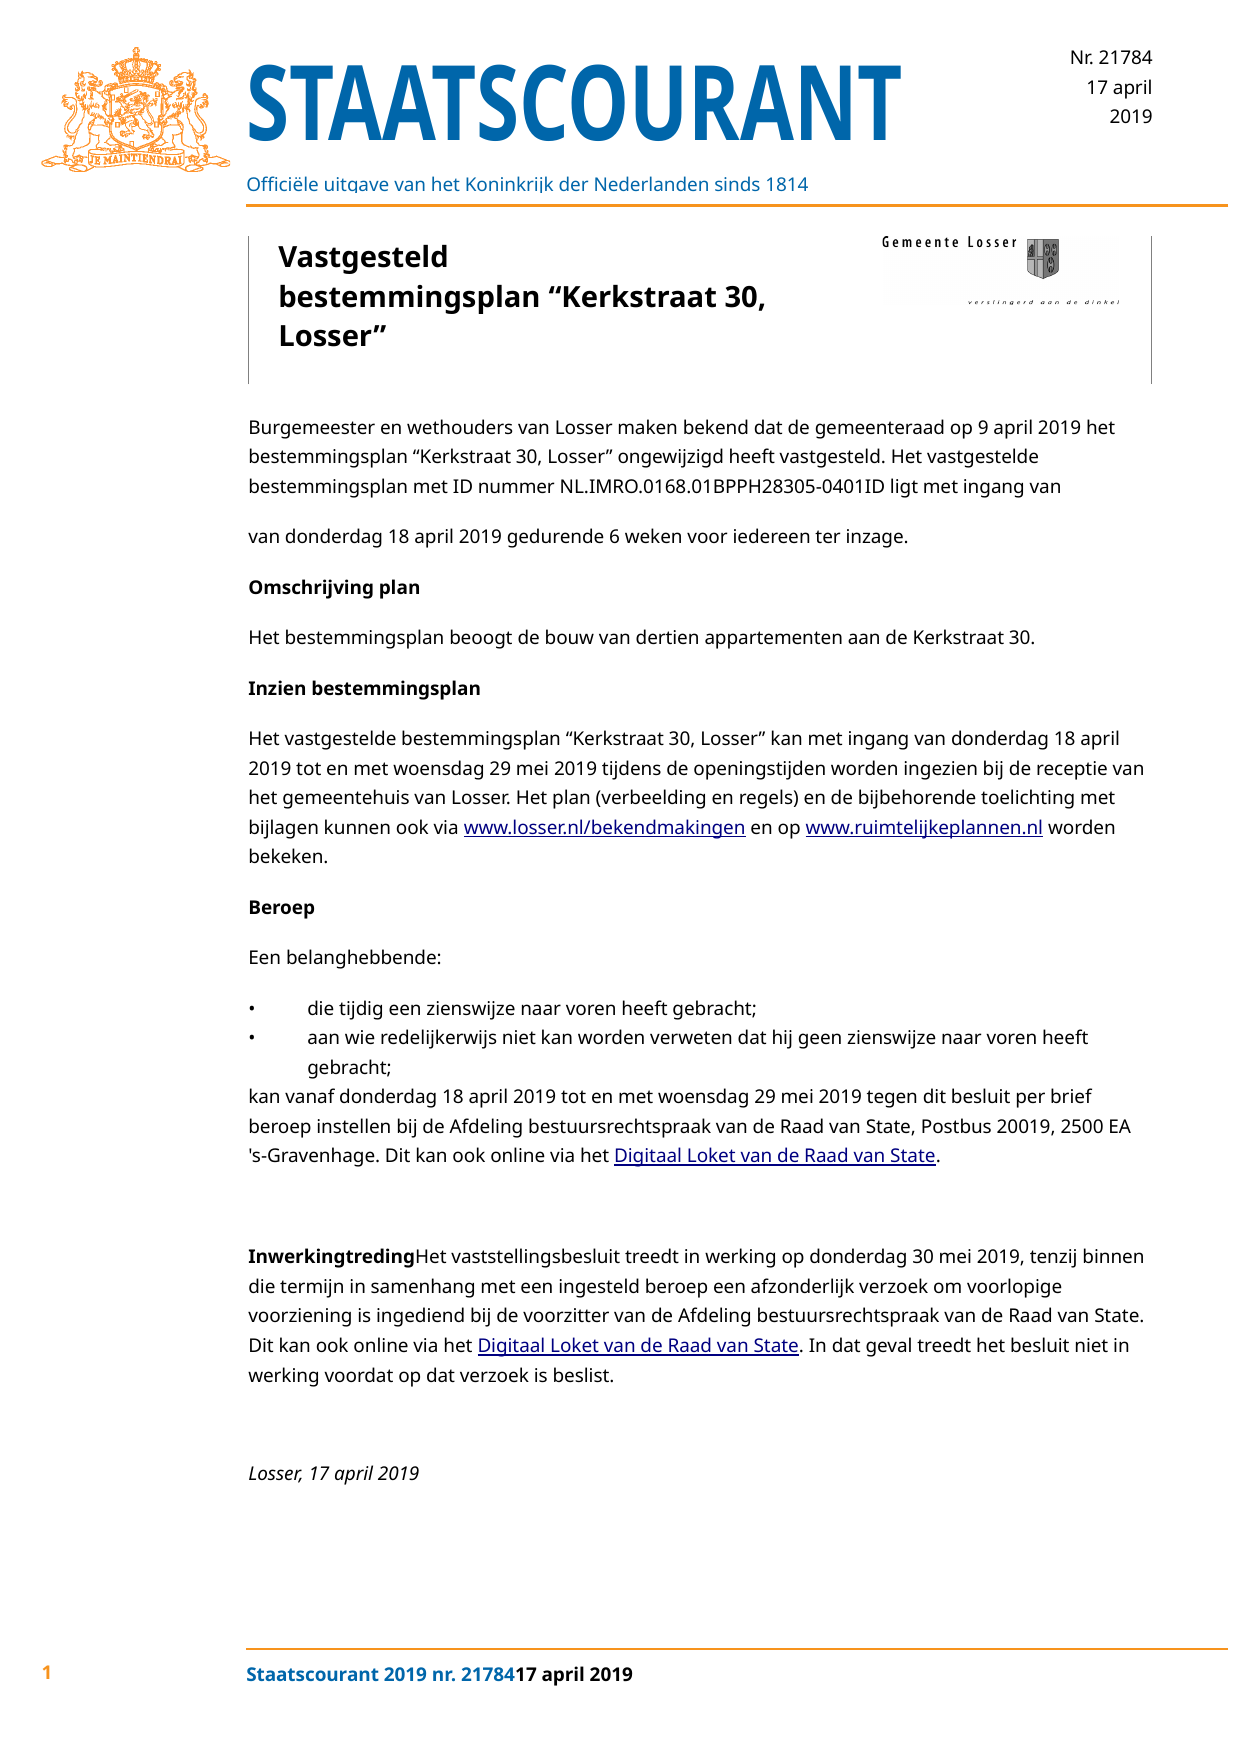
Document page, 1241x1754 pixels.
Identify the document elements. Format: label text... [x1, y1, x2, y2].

text Losser, 17 april 2019 [248, 1460, 1152, 1486]
table_header Vastgesteld bestemmingsplan “Kerkstraat 30, Losser” [249, 236, 850, 384]
list die tijdig een zienswijze naar voren heeft gebracht; [248, 995, 1152, 1021]
text Een belanghebbende: [248, 944, 1152, 970]
text van donderdag 18 april 2019 gedurende 6 weken voor iedereen ter inzage. [248, 523, 1152, 549]
list aan wie redelijkerwijs niet kan worden verweten dat hij geen zienswijze naar voren heeft gebracht; [248, 1024, 1152, 1080]
text kan vanaf donderdag 18 april 2019 tot en met woensdag 29 mei 2019 tegen dit besluit per brief beroep instellen bij de Afdeling bestuursrechtspraak van de Raad van State, Postbus 20019, 2500 EA 's-Gravenhage. Dit kan ook online via het Digitaal Loket van de Raad van State. [248, 1083, 1152, 1168]
text InwerkingtredingHet vaststellingsbesluit treedt in werking op donderdag 30 mei 2019, tenzij binnen die termijn in samenhang met een ingesteld beroep een afzonderlijk verzoek om voorlopige voorziening is ingediend bij de voorzitter van de Afdeling bestuursrechtspraak van de Raad van State. Dit kan ook online via het Digitaal Loket van de Raad van State. In dat geval treedt het besluit niet in werking voordat op dat verzoek is beslist. [248, 1243, 1152, 1388]
text Het vastgestelde bestemmingsplan “Kerkstraat 30, Losser” kan met ingang van donderdag 18 april 2019 tot en met woensdag 29 mei 2019 tijdens de openingstijden worden ingezien bij de receptie van het gemeentehuis van Losser. Het plan (verbeelding en regels) en de bijbehorende toelichting met bijlagen kunnen ook via www.losser.nl/bekendmakingen en op www.ruimtelijkeplannen.nl worden bekeken. [248, 725, 1152, 869]
text Inzien bestemmingsplan [248, 675, 1152, 701]
table_header [850, 236, 1151, 384]
text Beroep [248, 894, 1152, 920]
picture [882, 236, 1119, 305]
text Het bestemmingsplan beoogt de bouw van dertien appartementen aan de Kerkstraat 30. [248, 624, 1152, 650]
picture [41, 47, 231, 172]
text Omschrijving plan [248, 574, 1152, 600]
text Burgemeester en wethouders van Losser maken bekend dat de gemeenteraad op 9 april 2019 het bestemmingsplan “Kerkstraat 30, Losser” ongewijzigd heeft vastgesteld. Het vastgestelde bestemmingsplan met ID nummer NL.IMRO.0168.01BPPH28305-0401ID ligt met ingang van [248, 414, 1152, 499]
